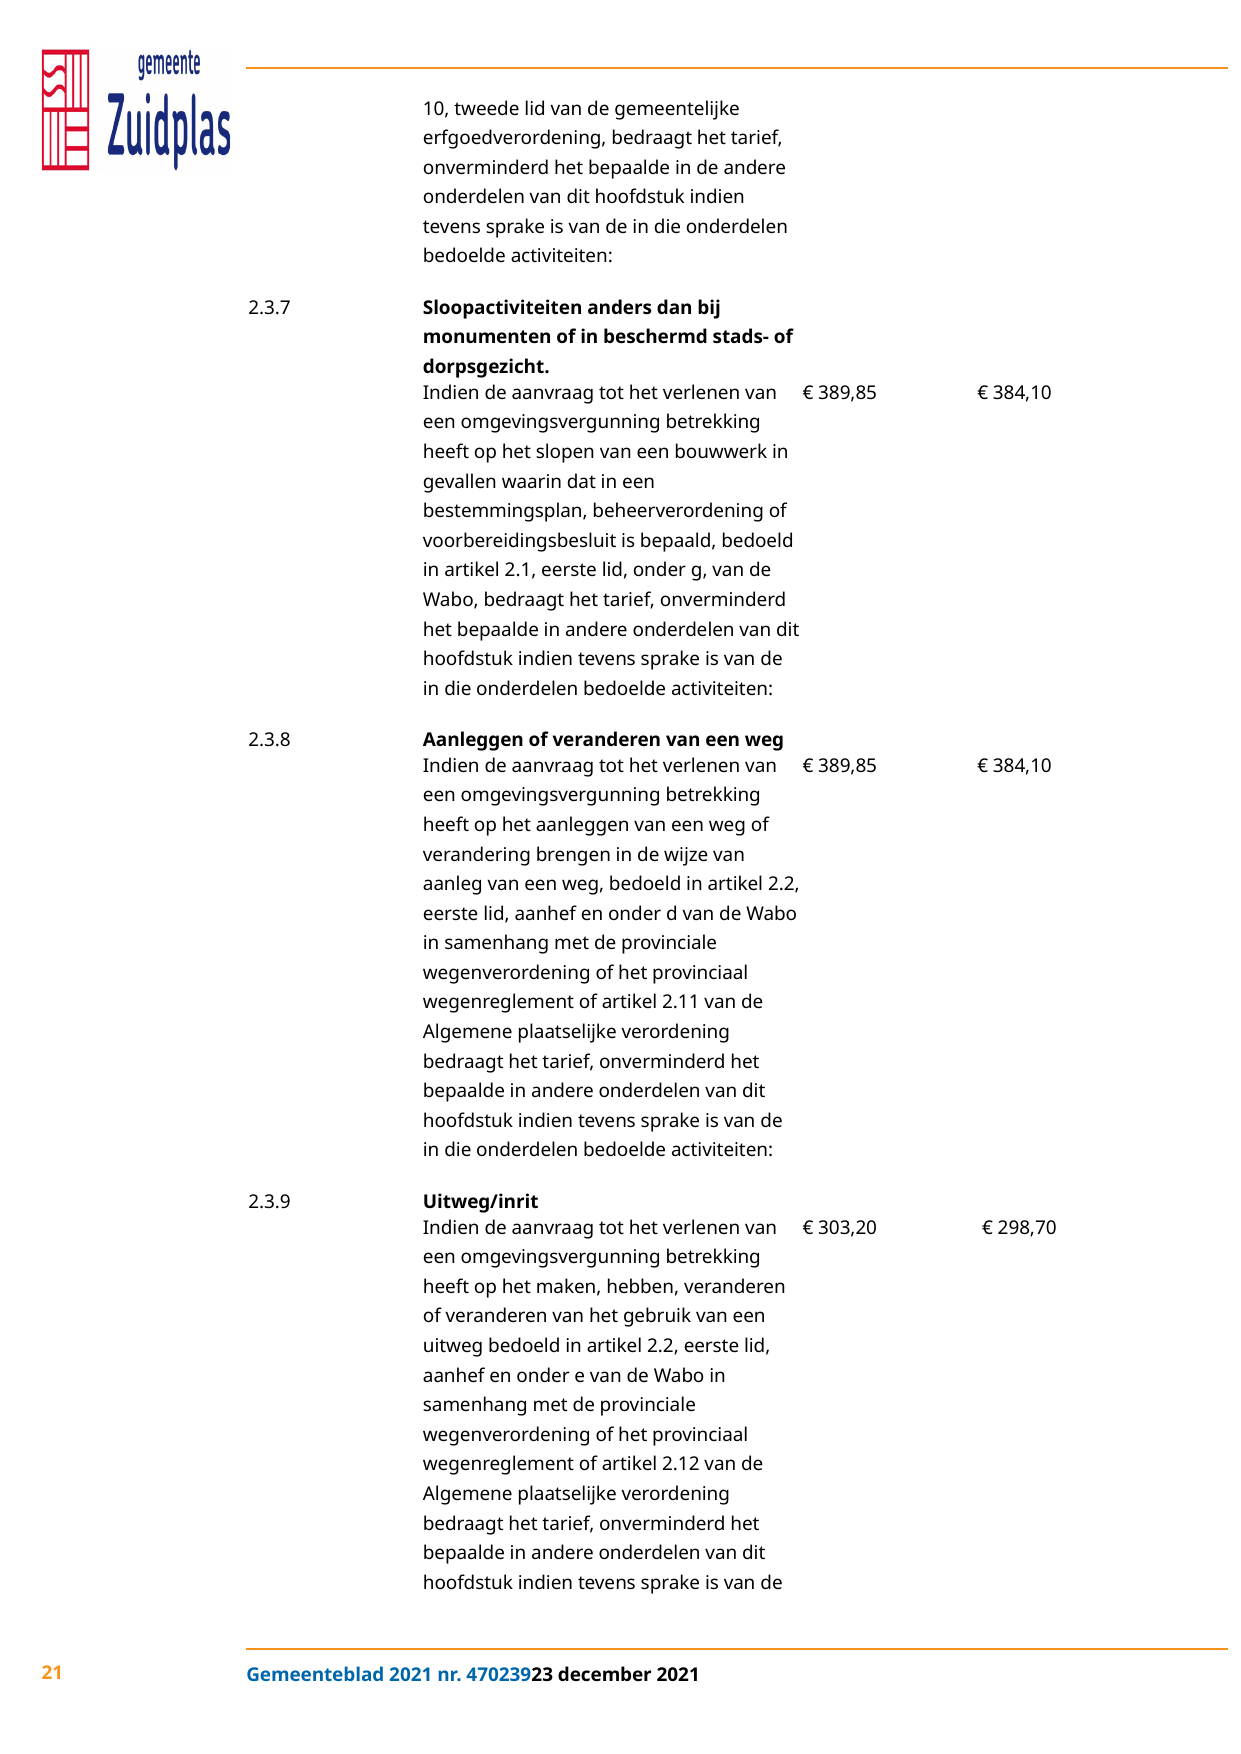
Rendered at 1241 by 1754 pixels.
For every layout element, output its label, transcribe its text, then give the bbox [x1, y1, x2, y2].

table_cell [802, 269, 977, 294]
table_cell Sloopactiviteiten anders dan bij monumenten of in beschermd stads- of dorpsgezicht. [423, 294, 802, 379]
table_cell [802, 1188, 977, 1214]
table_cell [248, 1214, 423, 1594]
table_cell [977, 726, 1152, 752]
table_cell [248, 269, 423, 294]
table_cell [248, 379, 423, 701]
table_cell 2.3.9 [248, 1188, 423, 1214]
table_cell [248, 701, 423, 726]
table_cell [977, 701, 1152, 726]
table_cell [977, 1188, 1152, 1214]
table_cell 10, tweede lid van de gemeentelijke erfgoedverordening, bedraagt het tarief, onverminderd het bepaalde in de andere onderdelen van dit hoofdstuk indien tevens sprake is van de in die onderdelen bedoelde activiteiten: [423, 95, 802, 268]
table_cell 2.3.8 [248, 726, 423, 752]
table_cell € 298,70 [977, 1214, 1152, 1594]
table_cell [802, 701, 977, 726]
table_cell Indien de aanvraag tot het verlenen van een omgevingsvergunning betrekking heeft op het slopen van een bouwwerk in gevallen waarin dat in een bestemmingsplan, beheerverordening of voorbereidingsbesluit is bepaald, bedoeld in artikel 2.1, eerste lid, onder g, van de Wabo, bedraagt het tarief, onverminderd het bepaalde in andere onderdelen van dit hoofdstuk indien tevens sprake is van de in die onderdelen bedoelde activiteiten: [423, 379, 802, 701]
table_cell € 384,10 [977, 379, 1152, 701]
table_cell Indien de aanvraag tot het verlenen van een omgevingsvergunning betrekking heeft op het aanleggen van een weg of verandering brengen in de wijze van aanleg van een weg, bedoeld in artikel 2.2, eerste lid, aanhef en onder d van de Wabo in samenhang met de provinciale wegenverordening of het provinciaal wegenreglement of artikel 2.11 van de Algemene plaatselijke verordening bedraagt het tarief, onverminderd het bepaalde in andere onderdelen van dit hoofdstuk indien tevens sprake is van de in die onderdelen bedoelde activiteiten: [423, 752, 802, 1162]
table_cell [423, 1163, 802, 1188]
table_cell € 389,85 [802, 379, 977, 701]
table_cell [248, 95, 423, 268]
picture [41, 47, 231, 172]
table_cell [977, 269, 1152, 294]
table_cell [802, 294, 977, 379]
table_cell [802, 95, 977, 268]
table_cell 2.3.7 [248, 294, 423, 379]
table_cell [977, 1163, 1152, 1188]
table_cell € 303,20 [802, 1214, 977, 1594]
table_cell Uitweg/inrit [423, 1188, 802, 1214]
table_cell [977, 95, 1152, 268]
table_cell Indien de aanvraag tot het verlenen van een omgevingsvergunning betrekking heeft op het maken, hebben, veranderen of veranderen van het gebruik van een uitweg bedoeld in artikel 2.2, eerste lid, aanhef en onder e van de Wabo in samenhang met de provinciale wegenverordening of het provinciaal wegenreglement of artikel 2.12 van de Algemene plaatselijke verordening bedraagt het tarief, onverminderd het bepaalde in andere onderdelen van dit hoofdstuk indien tevens sprake is van de [423, 1214, 802, 1594]
table_cell [977, 294, 1152, 379]
table_cell € 384,10 [977, 752, 1152, 1162]
table_cell [802, 1163, 977, 1188]
table_cell [248, 1163, 423, 1188]
table_cell [802, 726, 977, 752]
table_cell [423, 269, 802, 294]
table_cell [423, 701, 802, 726]
table_cell € 389,85 [802, 752, 977, 1162]
table_cell [248, 752, 423, 1162]
table_cell Aanleggen of veranderen van een weg [423, 726, 802, 752]
